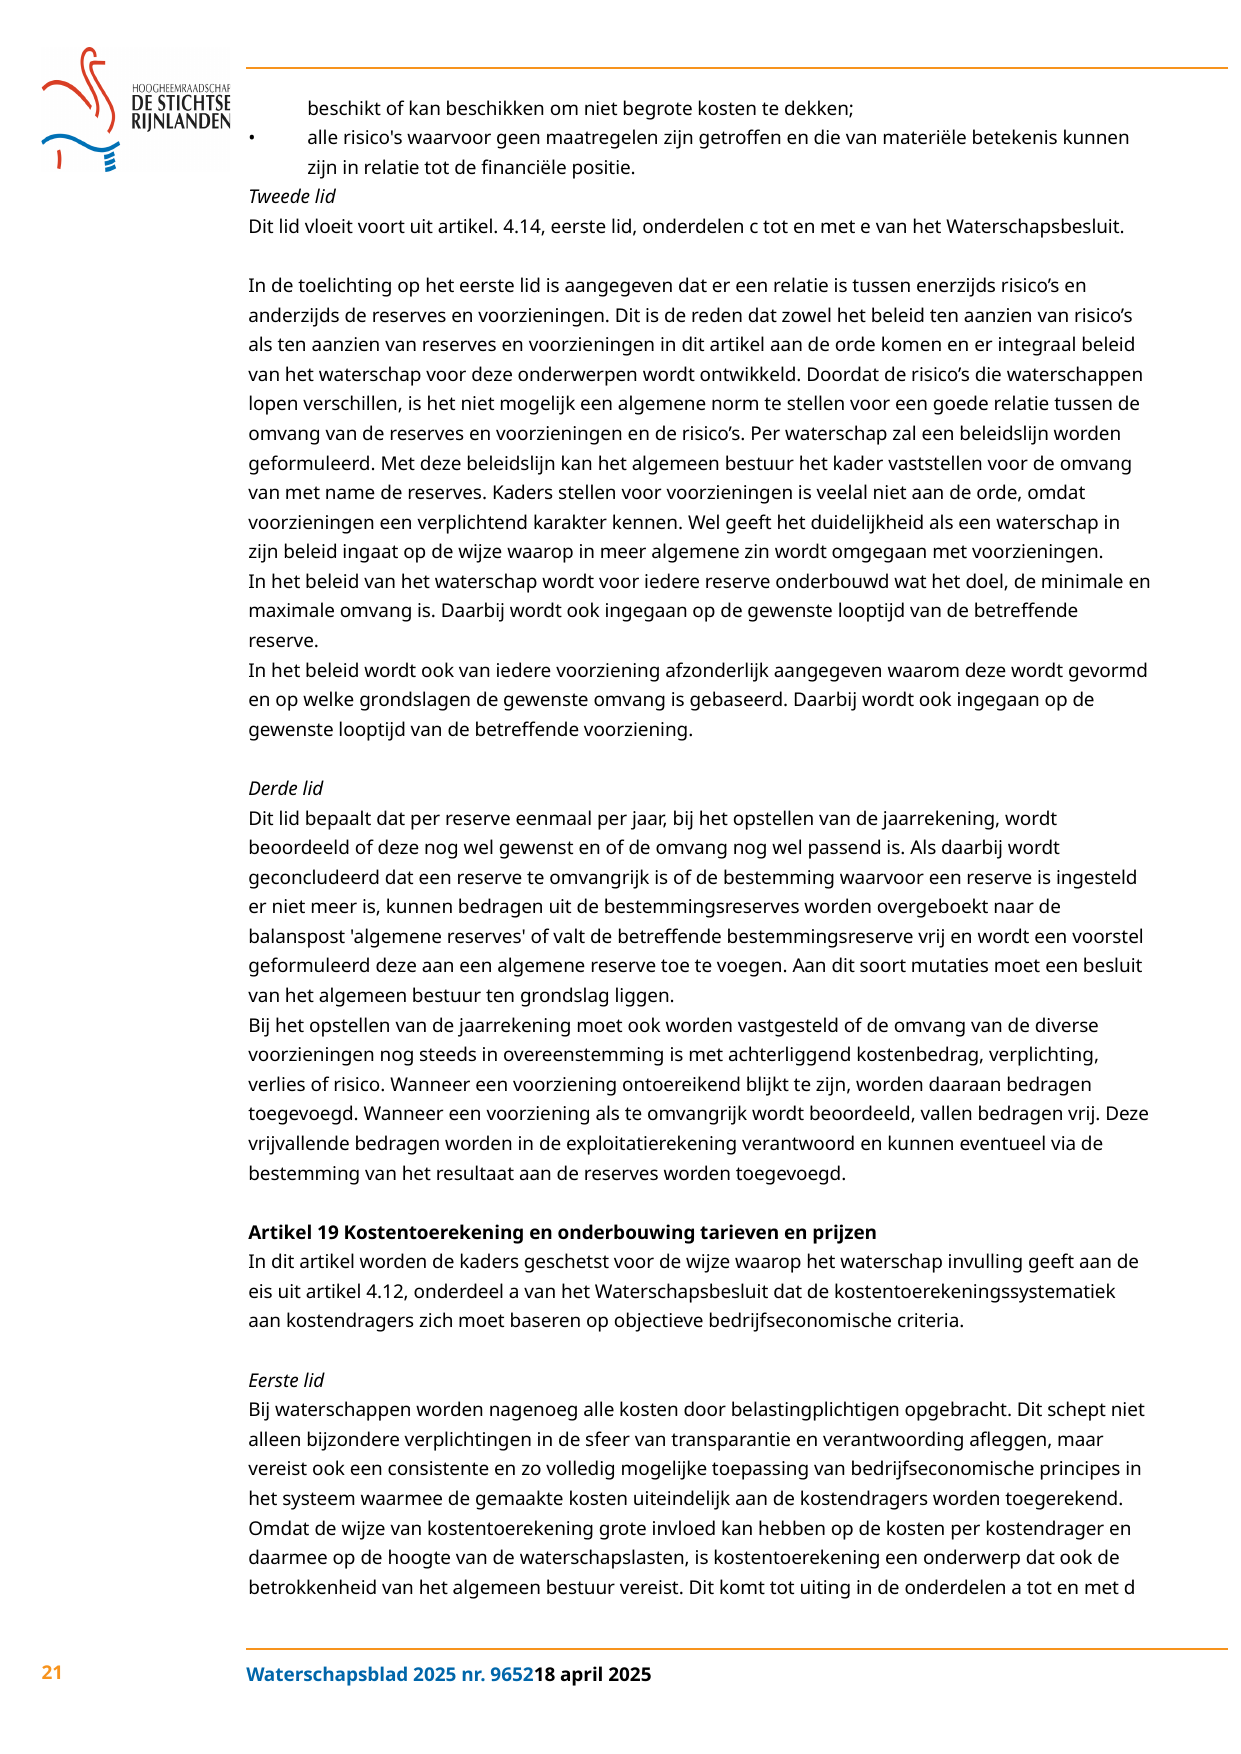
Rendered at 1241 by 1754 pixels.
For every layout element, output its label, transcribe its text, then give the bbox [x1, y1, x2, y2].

text Tweede lid [248, 183, 1152, 209]
text Bij het opstellen van de jaarrekening moet ook worden vastgesteld of de omvang van de diverse voorzieningen nog steeds in overeenstemming is met achterliggend kostenbedrag, verplichting, verlies of risico. Wanneer een voorziening ontoereikend blijkt te zijn, worden daaraan bedragen toegevoegd. Wanneer een voorziening als te omvangrijk wordt beoordeeld, vallen bedragen vrij. Deze vrijvallende bedragen worden in de exploitatierekening verantwoord en kunnen eventueel via de bestemming van het resultaat aan de reserves worden toegevoegd. [248, 1012, 1152, 1186]
text Bij waterschappen worden nagenoeg alle kosten door belastingplichtigen opgebracht. Dit schept niet alleen bijzondere verplichtingen in de sfeer van transparantie en verantwoording afleggen, maar vereist ook een consistente en zo volledig mogelijke toepassing van bedrijfseconomische principes in het systeem waarmee de gemaakte kosten uiteindelijk aan de kostendragers worden toegerekend. Omdat de wijze van kostentoerekening grote invloed kan hebben op de kosten per kostendrager en daarmee op de hoogte van de waterschapslasten, is kostentoerekening een onderwerp dat ook de betrokkenheid van het algemeen bestuur vereist. Dit komt tot uiting in de onderdelen a tot en met d [248, 1396, 1152, 1600]
text In het beleid van het waterschap wordt voor iedere reserve onderbouwd wat het doel, de minimale en maximale omvang is. Daarbij wordt ook ingegaan op de gewenste looptijd van de betreffende reserve. [248, 568, 1152, 653]
text Eerste lid [248, 1367, 1152, 1393]
text Dit lid vloeit voort uit artikel. 4.14, eerste lid, onderdelen c tot en met e van het Waterschapsbesluit. [248, 213, 1152, 239]
text Dit lid bepaalt dat per reserve eenmaal per jaar, bij het opstellen van de jaarrekening, wordt beoordeeld of deze nog wel gewenst en of de omvang nog wel passend is. Als daarbij wordt geconcludeerd dat een reserve te omvangrijk is of de bestemming waarvoor een reserve is ingesteld er niet meer is, kunnen bedragen uit de bestemmingsreserves worden overgeboekt naar de balanspost 'algemene reserves' of valt de betreffende bestemmingsreserve vrij en wordt een voorstel geformuleerd deze aan een algemene reserve toe te voegen. Aan dit soort mutaties moet een besluit van het algemeen bestuur ten grondslag liggen. [248, 805, 1152, 1008]
list beschikt of kan beschikken om niet begrote kosten te dekken; [248, 95, 1152, 121]
text In het beleid wordt ook van iedere voorziening afzonderlijk aangegeven waarom deze wordt gevormd en op welke grondslagen de gewenste omvang is gebaseerd. Daarbij wordt ook ingegaan op de gewenste looptijd van de betreffende voorziening. [248, 657, 1152, 742]
picture [41, 47, 231, 172]
text Artikel 19 Kostentoerekening en onderbouwing tarieven en prijzen [248, 1219, 1152, 1245]
text Derde lid [248, 775, 1152, 801]
text In dit artikel worden de kaders geschetst voor de wijze waarop het waterschap invulling geeft aan de eis uit artikel 4.12, onderdeel a van het Waterschapsbesluit dat de kostentoerekeningssystematiek aan kostendragers zich moet baseren op objectieve bedrijfseconomische criteria. [248, 1248, 1152, 1333]
list alle risico's waarvoor geen maatregelen zijn getroffen en die van materiële betekenis kunnen zijn in relatie tot de financiële positie. [248, 124, 1152, 180]
text In de toelichting op het eerste lid is aangegeven dat er een relatie is tussen enerzijds risico’s en anderzijds de reserves en voorzieningen. Dit is de reden dat zowel het beleid ten aanzien van risico’s als ten aanzien van reserves en voorzieningen in dit artikel aan de orde komen en er integraal beleid van het waterschap voor deze onderwerpen wordt ontwikkeld. Doordat de risico’s die waterschappen lopen verschillen, is het niet mogelijk een algemene norm te stellen voor een goede relatie tussen de omvang van de reserves en voorzieningen en de risico’s. Per waterschap zal een beleidslijn worden geformuleerd. Met deze beleidslijn kan het algemeen bestuur het kader vaststellen voor de omvang van met name de reserves. Kaders stellen voor voorzieningen is veelal niet aan de orde, omdat voorzieningen een verplichtend karakter kennen. Wel geeft het duidelijkheid als een waterschap in zijn beleid ingaat op de wijze waarop in meer algemene zin wordt omgegaan met voorzieningen. [248, 272, 1152, 564]
